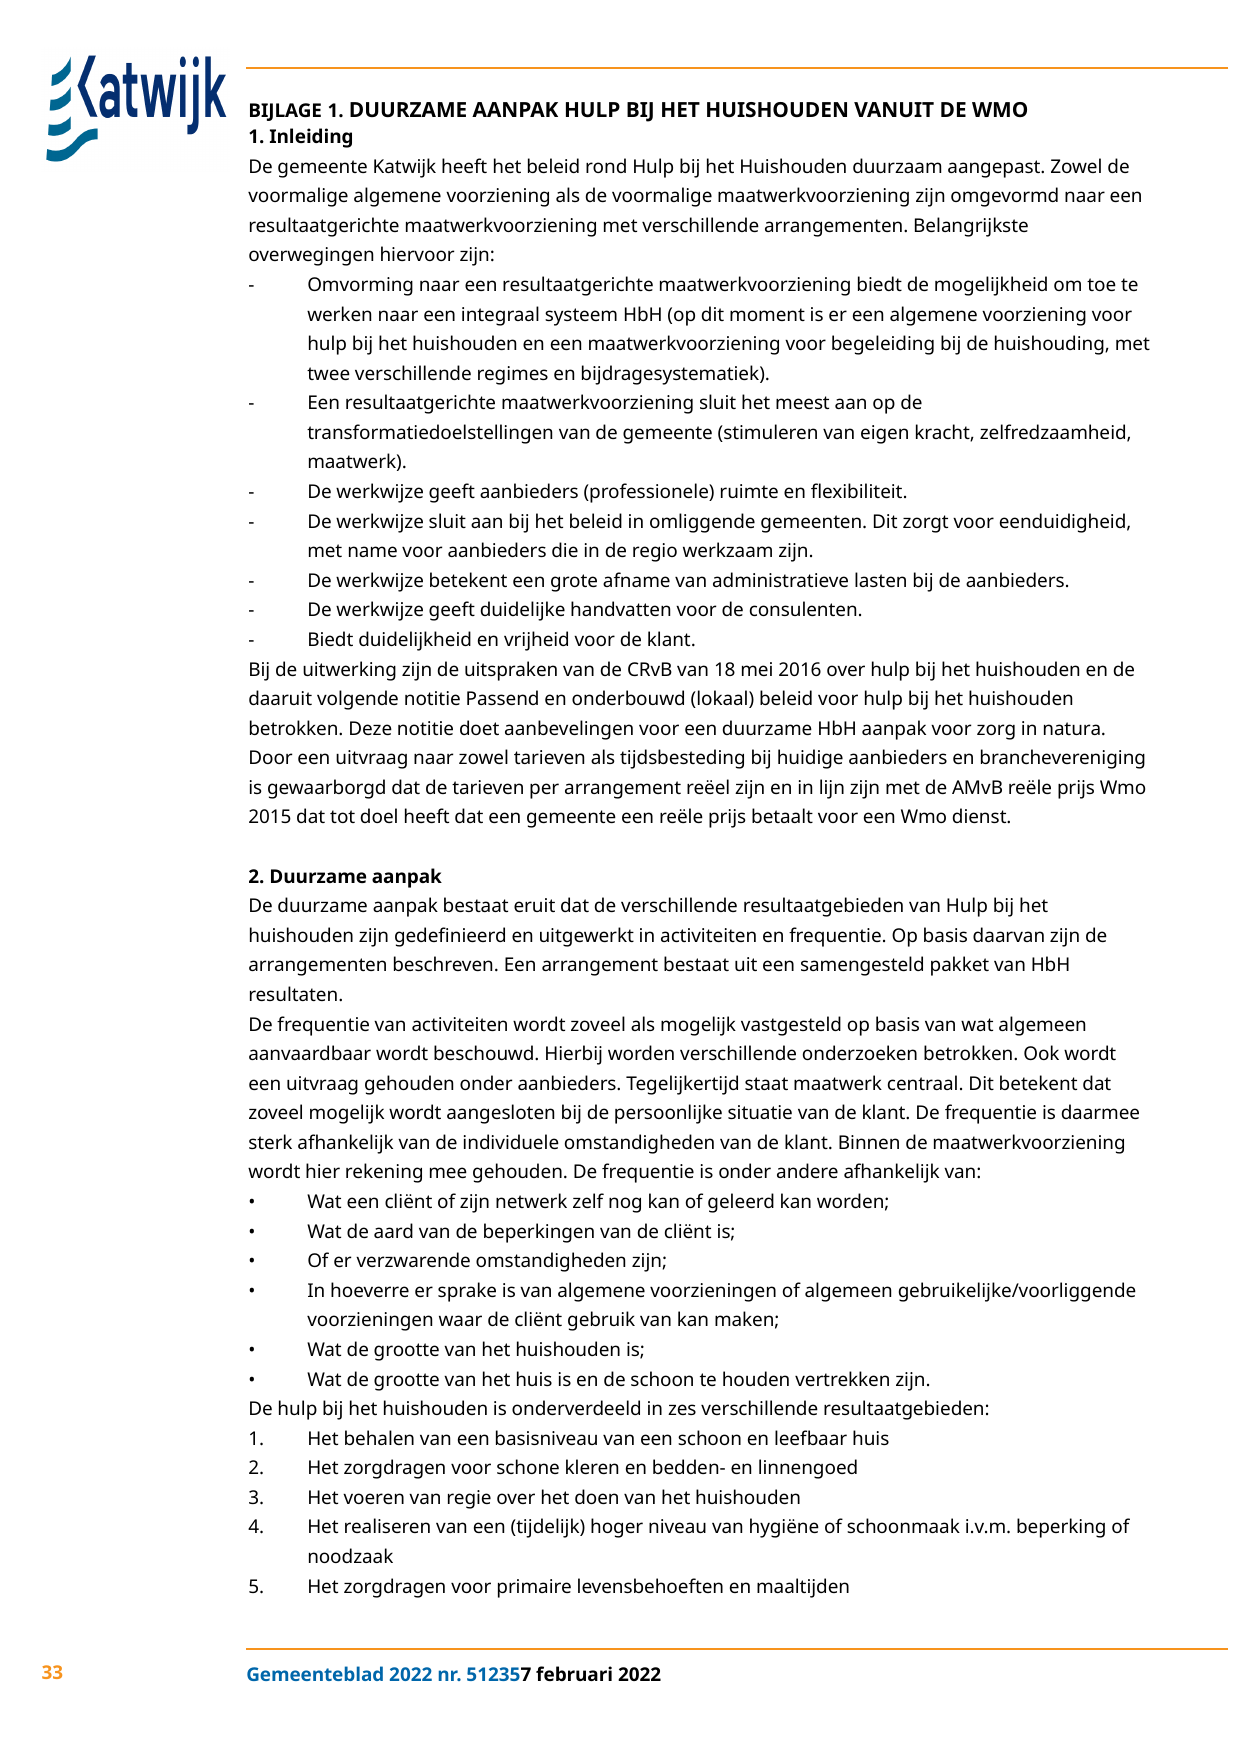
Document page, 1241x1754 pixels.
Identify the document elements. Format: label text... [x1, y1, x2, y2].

text 2. Duurzame aanpak [248, 863, 1152, 889]
list Het voeren van regie over het doen van het huishouden [248, 1484, 1152, 1510]
list Wat de grootte van het huishouden is; [248, 1336, 1152, 1362]
list De werkwijze sluit aan bij het beleid in omliggende gemeenten. Dit zorgt voor eenduidigheid, met name voor aanbieders die in de regio werkzaam zijn. [248, 508, 1152, 563]
list Wat de grootte van het huis is en de schoon te houden vertrekken zijn. [248, 1366, 1152, 1392]
text De frequentie van activiteiten wordt zoveel als mogelijk vastgesteld op basis van wat algemeen aanvaardbaar wordt beschouwd. Hierbij worden verschillende onderzoeken betrokken. Ook wordt een uitvraag gehouden onder aanbieders. Tegelijkertijd staat maatwerk centraal. Dit betekent dat zoveel mogelijk wordt aangesloten bij de persoonlijke situatie van de klant. De frequentie is daarmee sterk afhankelijk van de individuele omstandigheden van de klant. Binnen de maatwerkvoorziening wordt hier rekening mee gehouden. De frequentie is onder andere afhankelijk van: [248, 1011, 1152, 1184]
list Het realiseren van een (tijdelijk) hoger niveau van hygiëne of schoonmaak i.v.m. beperking of noodzaak [248, 1514, 1152, 1569]
list Het behalen van een basisniveau van een schoon en leefbaar huis [248, 1425, 1152, 1451]
list Wat een cliënt of zijn netwerk zelf nog kan of geleerd kan worden; [248, 1188, 1152, 1214]
list Een resultaatgerichte maatwerkvoorziening sluit het meest aan op de transformatiedoelstellingen van de gemeente (stimuleren van eigen kracht, zelfredzaamheid, maatwerk). [248, 389, 1152, 474]
text De hulp bij het huishouden is onderverdeeld in zes verschillende resultaatgebieden: [248, 1395, 1152, 1421]
picture [41, 47, 231, 172]
list De werkwijze betekent een grote afname van administratieve lasten bij de aanbieders. [248, 567, 1152, 593]
text BIJLAGE 1. DUURZAME AANPAK HULP BIJ HET HUISHOUDEN VANUIT DE WMO [248, 95, 1152, 123]
list De werkwijze geeft duidelijke handvatten voor de consulenten. [248, 597, 1152, 622]
list Het zorgdragen voor schone kleren en bedden- en linnengoed [248, 1454, 1152, 1480]
list Omvorming naar een resultaatgerichte maatwerkvoorziening biedt de mogelijkheid om toe te werken naar een integraal systeem HbH (op dit moment is er een algemene voorziening voor hulp bij het huishouden en een maatwerkvoorziening voor begeleiding bij de huishouding, met twee verschillende regimes en bijdragesystematiek). [248, 271, 1152, 386]
text De duurzame aanpak bestaat eruit dat de verschillende resultaatgebieden van Hulp bij het huishouden zijn gedefinieerd en uitgewerkt in activiteiten en frequentie. Op basis daarvan zijn de arrangementen beschreven. Een arrangement bestaat uit een samengesteld pakket van HbH resultaten. [248, 892, 1152, 1007]
text De gemeente Katwijk heeft het beleid rond Hulp bij het Huishouden duurzaam aangepast. Zowel de voormalige algemene voorziening als de voormalige maatwerkvoorziening zijn omgevormd naar een resultaatgerichte maatwerkvoorziening met verschillende arrangementen. Belangrijkste overwegingen hiervoor zijn: [248, 153, 1152, 267]
list Het zorgdragen voor primaire levensbehoeften en maaltijden [248, 1573, 1152, 1599]
list De werkwijze geeft aanbieders (professionele) ruimte en flexibiliteit. [248, 478, 1152, 504]
text Door een uitvraag naar zowel tarieven als tijdsbesteding bij huidige aanbieders en branchevereniging is gewaarborgd dat de tarieven per arrangement reëel zijn en in lijn zijn met de AMvB reële prijs Wmo 2015 dat tot doel heeft dat een gemeente een reële prijs betaalt voor een Wmo dienst. [248, 744, 1152, 829]
list In hoeverre er sprake is van algemene voorzieningen of algemeen gebruikelijke/voorliggende voorzieningen waar de cliënt gebruik van kan maken; [248, 1277, 1152, 1332]
list Biedt duidelijkheid en vrijheid voor de klant. [248, 626, 1152, 652]
list Of er verzwarende omstandigheden zijn; [248, 1247, 1152, 1273]
text Bij de uitwerking zijn de uitspraken van de CRvB van 18 mei 2016 over hulp bij het huishouden en de daaruit volgende notitie Passend en onderbouwd (lokaal) beleid voor hulp bij het huishouden betrokken. Deze notitie doet aanbevelingen voor een duurzame HbH aanpak voor zorg in natura. [248, 656, 1152, 741]
text 1. Inleiding [248, 123, 1152, 149]
list Wat de aard van de beperkingen van de cliënt is; [248, 1218, 1152, 1244]
